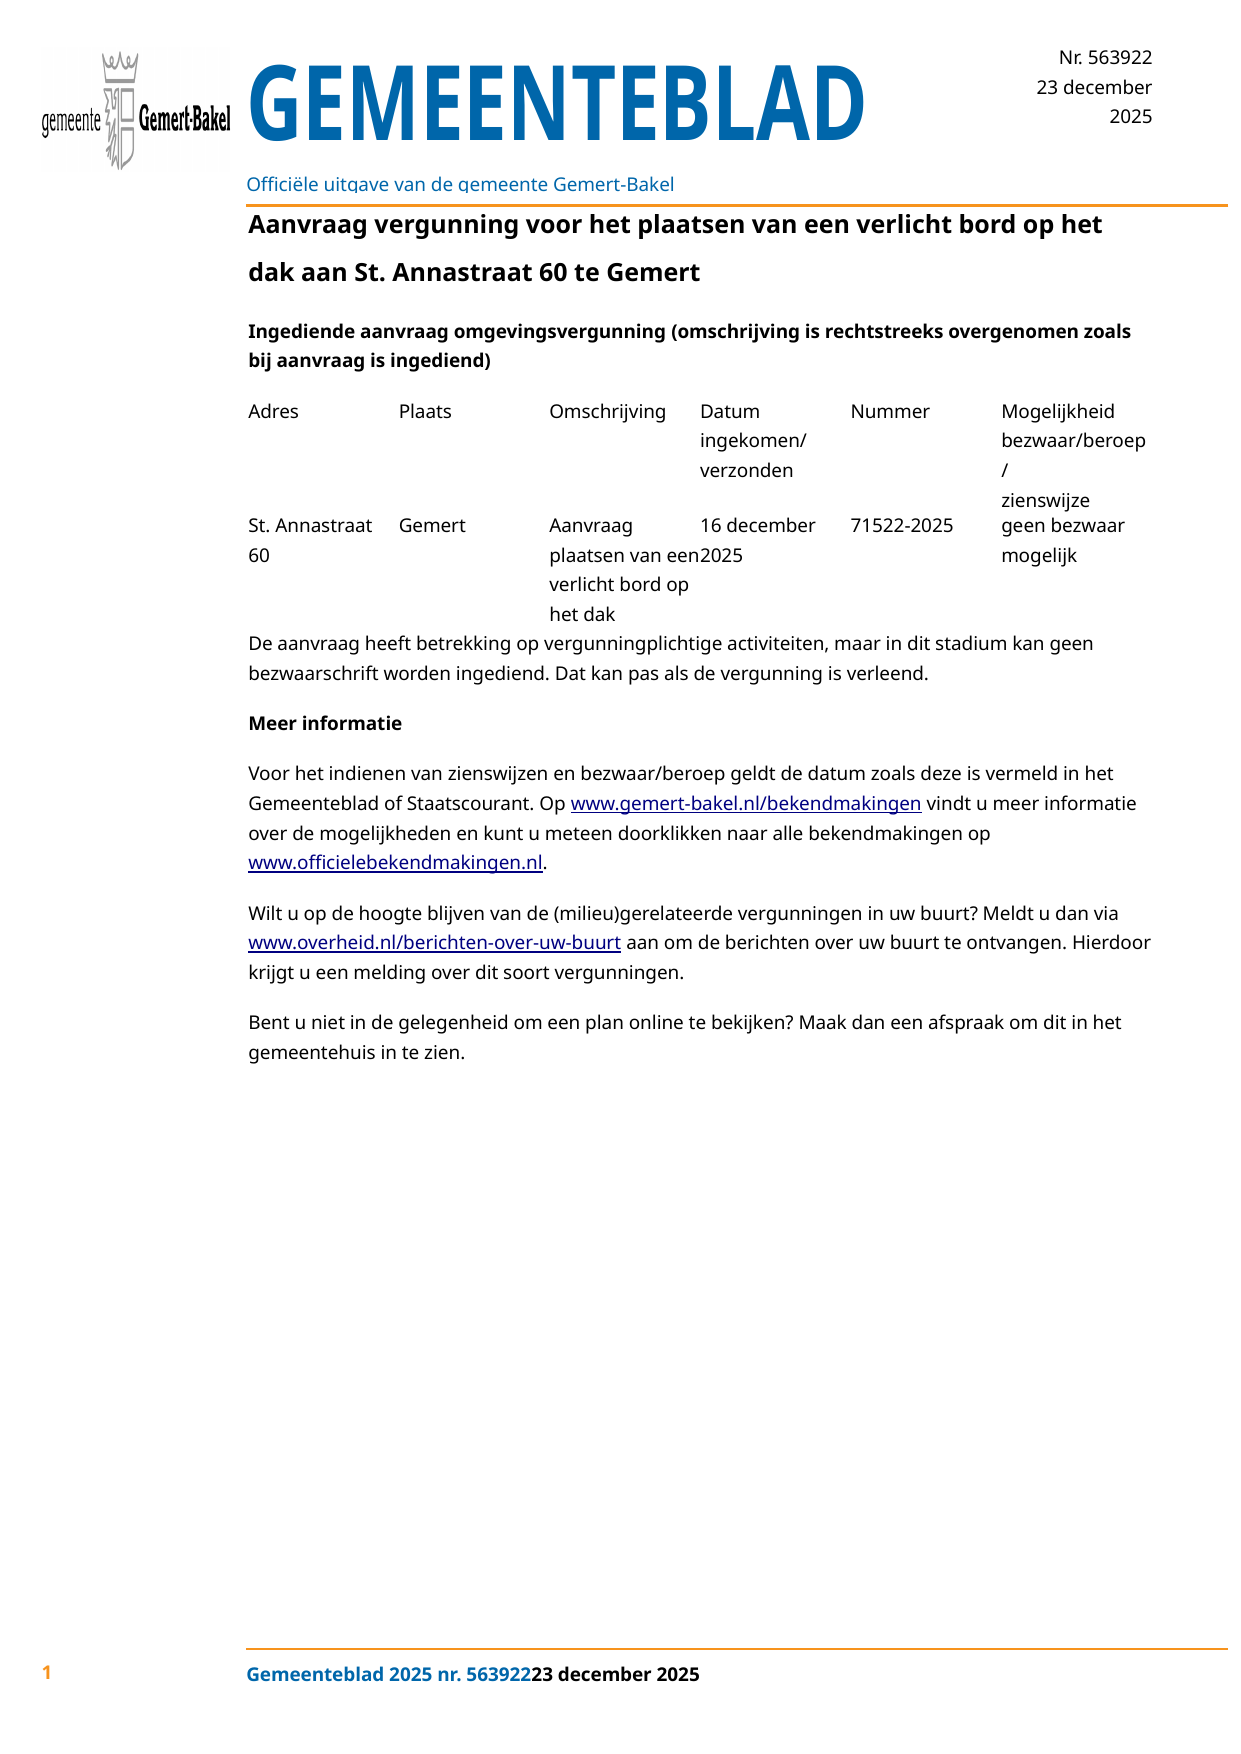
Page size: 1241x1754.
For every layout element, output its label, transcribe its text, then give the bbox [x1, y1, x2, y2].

text De aanvraag heeft betrekking op vergunningplichtige activiteiten, maar in dit stadium kan geen bezwaarschrift worden ingediend. Dat kan pas als de vergunning is verleend. [248, 630, 1152, 686]
table_cell geen bezwaar mogelijk [1001, 513, 1152, 627]
table_header Datum ingekomen/ verzonden [700, 398, 850, 512]
text Voor het indienen van zienswijzen en bezwaar/beroep geldt de datum zoals deze is vermeld in het Gemeenteblad of Staatscourant. Op www.gemert-bakel.nl/bekendmakingen vindt u meer informatie over de mogelijkheden en kunt u meteen doorklikken naar alle bekendmakingen op www.officielebekendmakingen.nl. [248, 761, 1152, 875]
text Wilt u op de hoogte blijven van de (milieu)gerelateerde vergunningen in uw buurt? Meldt u dan via www.overheid.nl/berichten-over-uw-buurt aan om de berichten over uw buurt te ontvangen. Hierdoor krijgt u een melding over dit soort vergunningen. [248, 900, 1152, 985]
text Ingediende aanvraag omgevingsvergunning (omschrijving is rechtstreeks overgenomen zoals bij aanvraag is ingediend) [248, 318, 1152, 373]
table_header Plaats [399, 398, 549, 512]
table_header Adres [248, 398, 398, 512]
text Meer informatie [248, 710, 1152, 736]
table_header Omschrijving [549, 398, 700, 512]
table_cell Gemert [399, 513, 549, 627]
table_header Mogelijkheid bezwaar/beroep/ zienswijze [1001, 398, 1152, 512]
table_cell St. Annastraat 60 [248, 513, 398, 627]
table_cell 71522-2025 [850, 513, 1001, 627]
picture [41, 47, 231, 172]
table_header Nummer [850, 398, 1001, 512]
text Bent u niet in de gelegenheid om een plan online te bekijken? Maak dan een afspraak om dit in het gemeentehuis in te zien. [248, 1009, 1152, 1065]
table_cell Aanvraag plaatsen van een verlicht bord op het dak [549, 513, 700, 627]
text Aanvraag vergunning voor het plaatsen van een verlicht bord op het dak aan St. Annastraat 60 te Gemert [248, 207, 1152, 288]
table_cell 16 december 2025 [700, 513, 850, 627]
